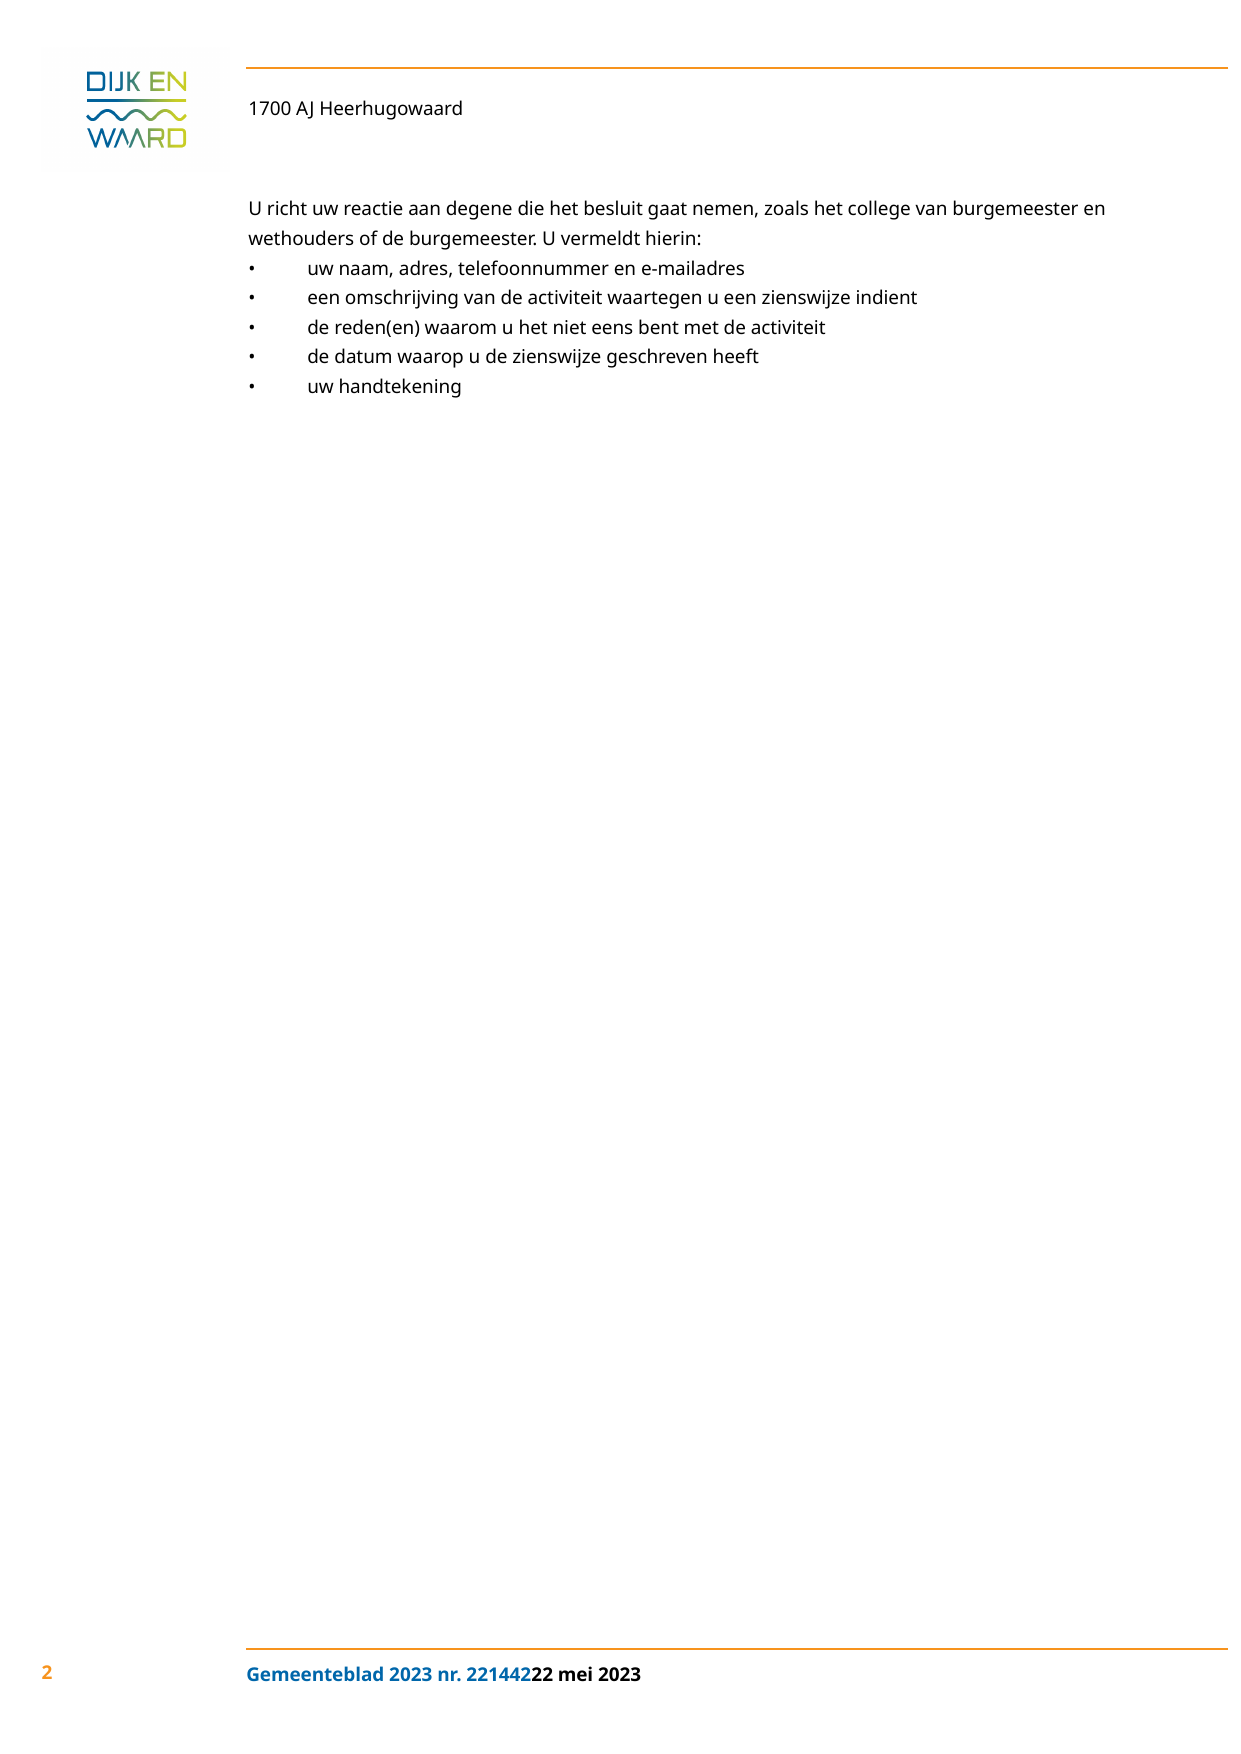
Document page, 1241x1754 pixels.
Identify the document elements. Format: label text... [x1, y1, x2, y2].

list de datum waarop u de zienswijze geschreven heeft [248, 343, 1152, 369]
list uw naam, adres, telefoonnummer en e-mailadres [248, 255, 1152, 281]
list de reden(en) waarom u het niet eens bent met de activiteit [248, 314, 1152, 340]
text 1700 AJ Heerhugowaard [248, 95, 1152, 121]
list een omschrijving van de activiteit waartegen u een zienswijze indient [248, 284, 1152, 310]
list uw handtekening [248, 373, 1152, 399]
picture [41, 47, 231, 172]
text U richt uw reactie aan degene die het besluit gaat nemen, zoals het college van burgemeester en wethouders of de burgemeester. U vermeldt hierin: [248, 196, 1152, 251]
